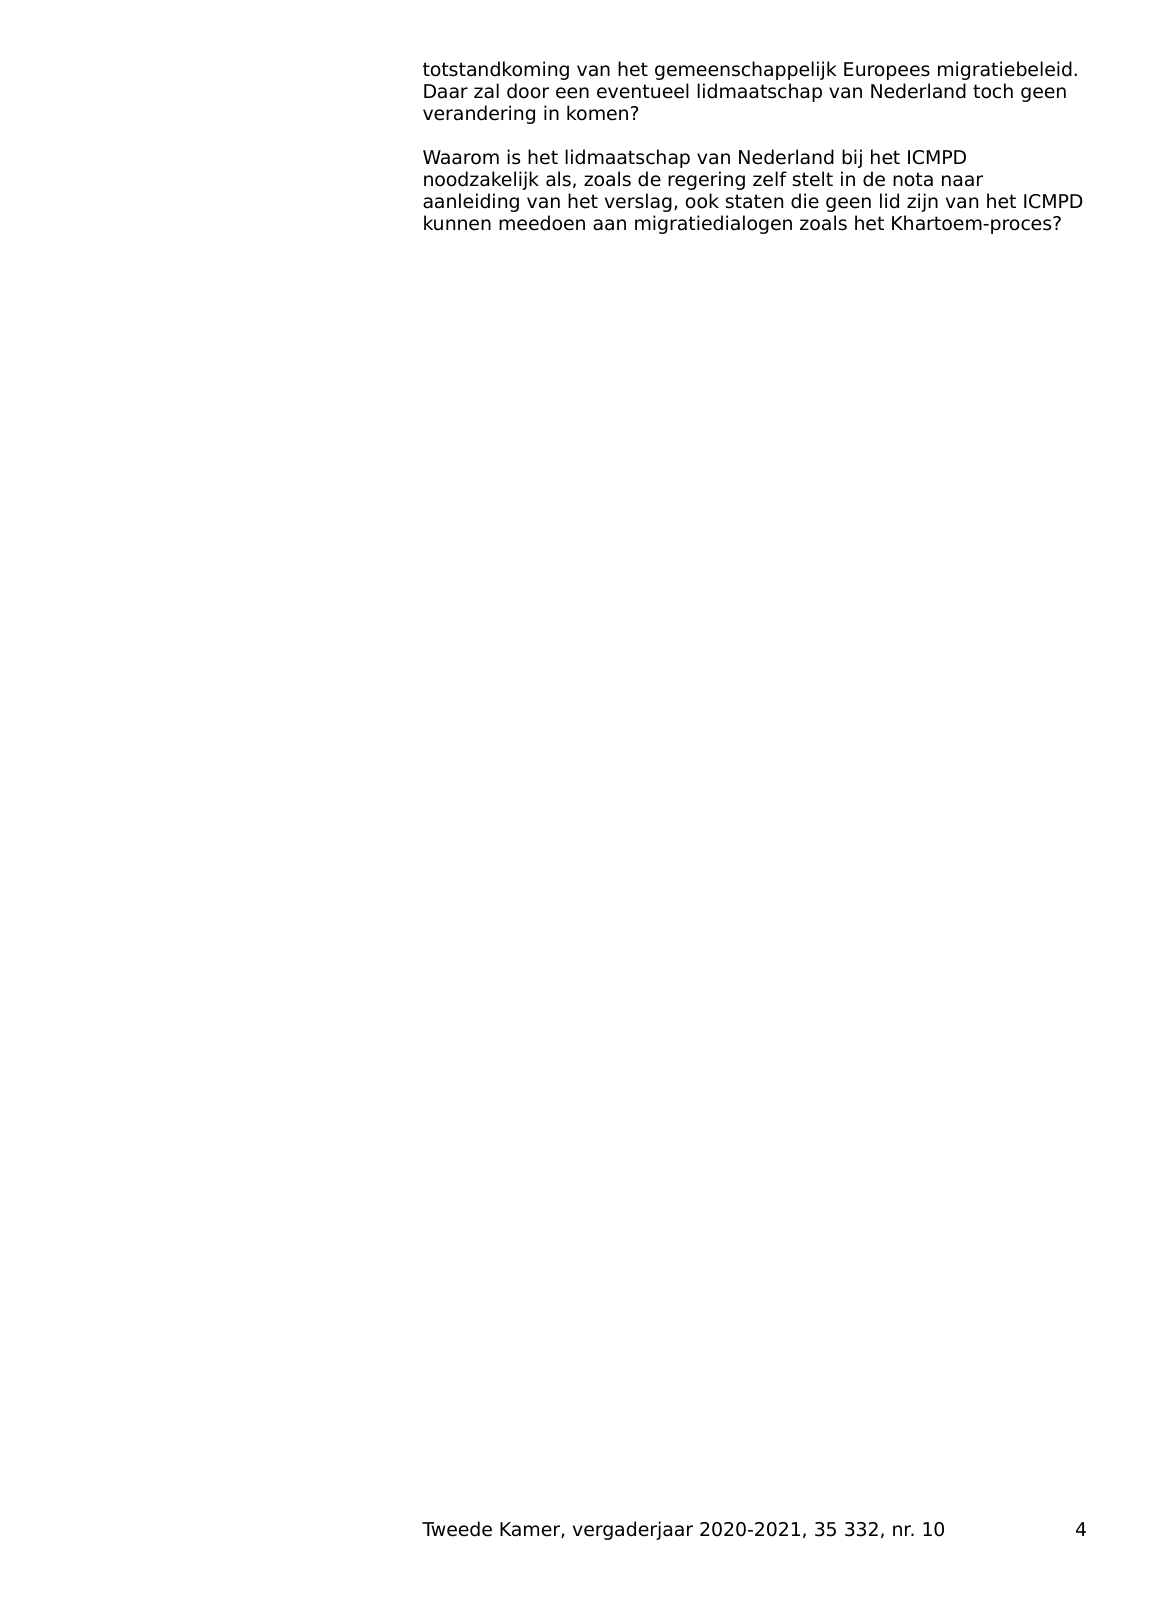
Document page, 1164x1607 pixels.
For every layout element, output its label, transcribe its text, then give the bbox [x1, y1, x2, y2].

text Waarom is het lidmaatschap van Nederland bij het ICMPD noodzakelijk als, zoals de regering zelf stelt in de nota naar aanleiding van het verslag, ook staten die geen lid zijn van het ICMPD kunnen meedoen aan migratiedialogen zoals het Khartoem-proces? [422, 147, 1087, 235]
text totstandkoming van het gemeenschappelijk Europees migratiebeleid. Daar zal door een eventueel lidmaatschap van Nederland toch geen verandering in komen? [422, 59, 1087, 125]
